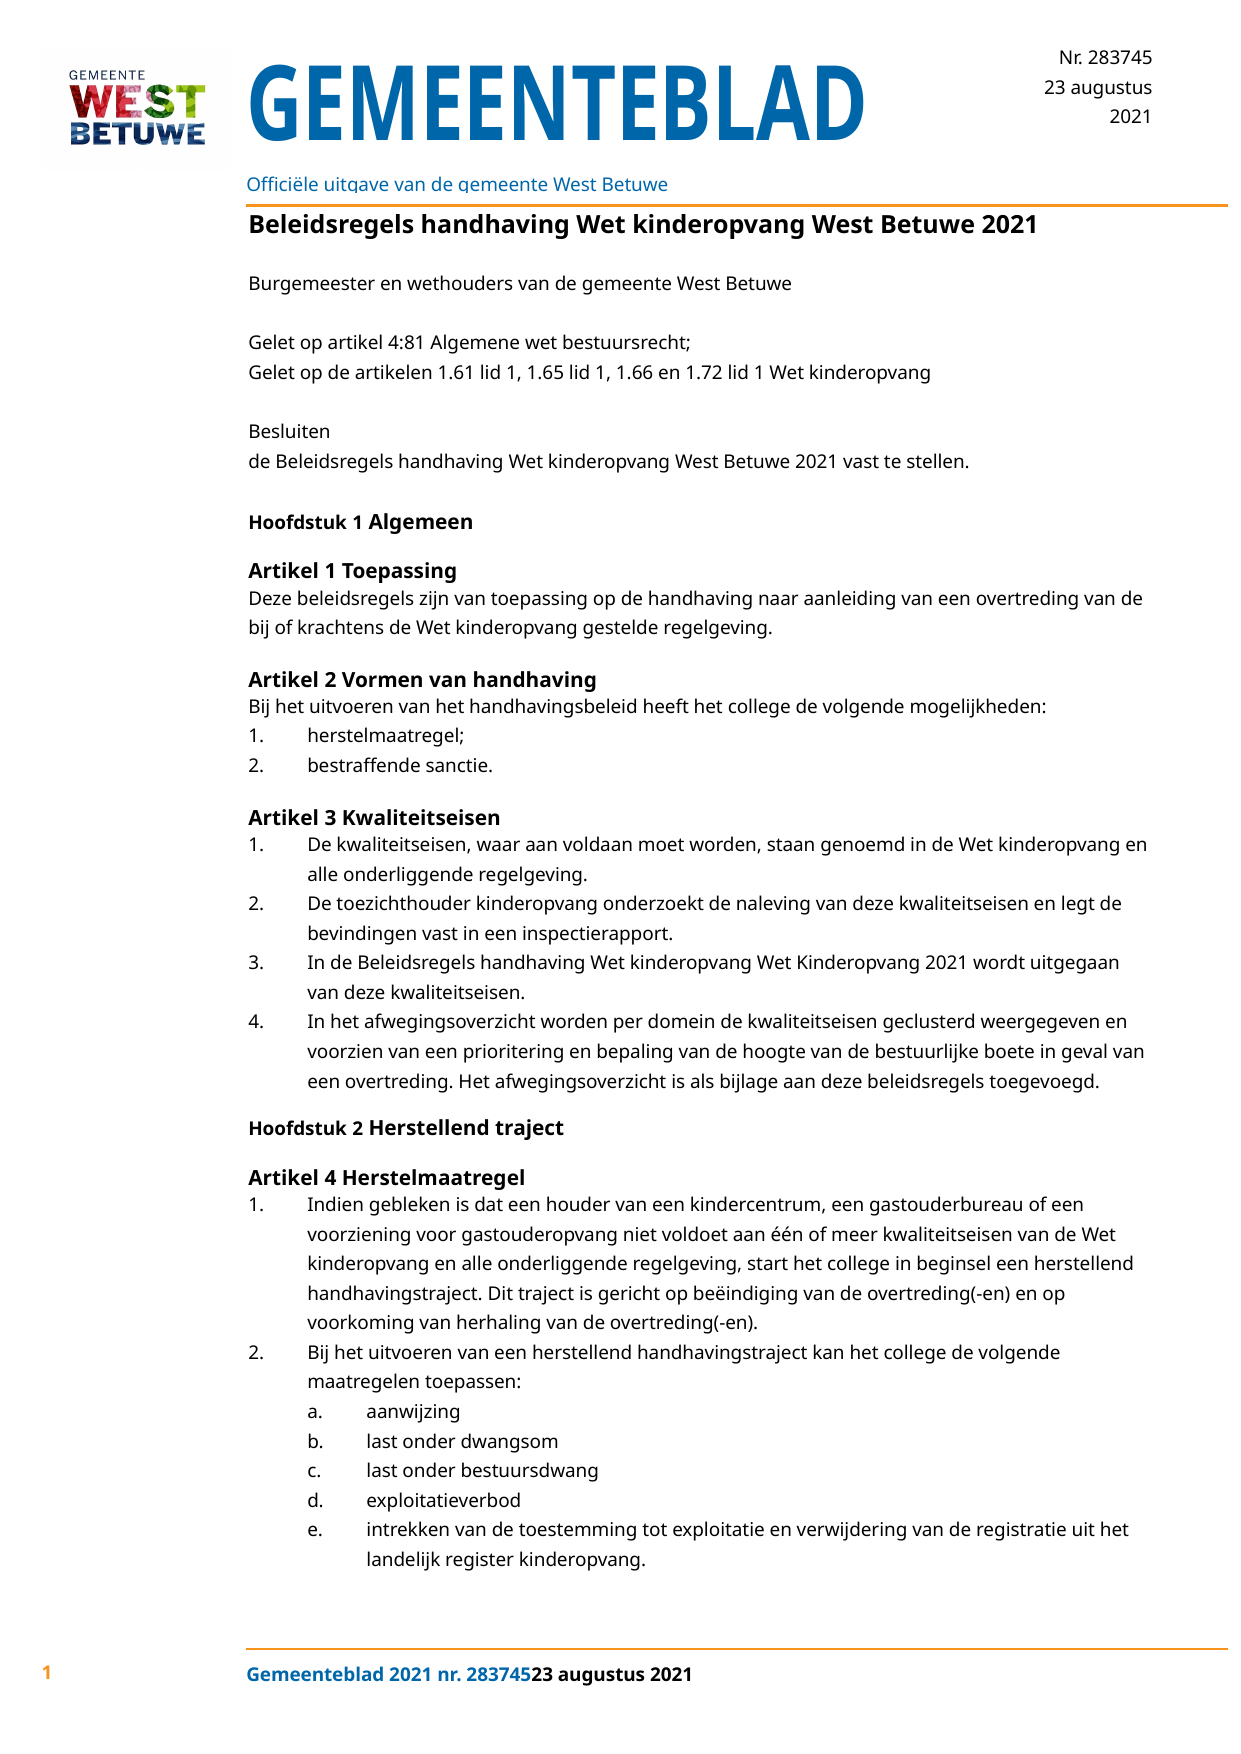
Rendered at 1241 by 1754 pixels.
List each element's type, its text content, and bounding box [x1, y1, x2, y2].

text Hoofdstuk 2 Herstellend traject [248, 1113, 1152, 1142]
text Artikel 1 Toepassing [248, 556, 1152, 585]
text Artikel 2 Vormen van handhaving [248, 665, 1152, 693]
text Artikel 4 Herstelmaatregel [248, 1163, 1152, 1191]
text Hoofdstuk 1 Algemeen [248, 507, 1152, 535]
list exploitatieverbod [307, 1487, 1152, 1513]
list bestraffende sanctie. [248, 752, 1152, 778]
list De toezichthouder kinderopvang onderzoekt de naleving van deze kwaliteitseisen en legt de bevindingen vast in een inspectierapport. [248, 890, 1152, 946]
list last onder dwangsom [307, 1428, 1152, 1453]
list In de Beleidsregels handhaving Wet kinderopvang Wet Kinderopvang 2021 wordt uitgegaan van deze kwaliteitseisen. [248, 949, 1152, 1005]
text Deze beleidsregels zijn van toepassing op de handhaving naar aanleiding van een overtreding van de bij of krachtens de Wet kinderopvang gestelde regelgeving. [248, 585, 1152, 640]
text Artikel 3 Kwaliteitseisen [248, 803, 1152, 831]
list Indien gebleken is dat een houder van een kindercentrum, een gastouderbureau of een voorziening voor gastouderopvang niet voldoet aan één of meer kwaliteitseisen van de Wet kinderopvang en alle onderliggende regelgeving, start het college in beginsel een herstellend handhavingstraject. Dit traject is gericht op beëindiging van de overtreding(-en) en op voorkoming van herhaling van de overtreding(-en). [248, 1191, 1152, 1335]
text Bij het uitvoeren van het handhavingsbeleid heeft het college de volgende mogelijkheden: [248, 693, 1152, 719]
list herstelmaatregel; [248, 723, 1152, 748]
text Besluiten [248, 418, 1152, 444]
list intrekken van de toestemming tot exploitatie en verwijdering van de registratie uit het landelijk register kinderopvang. [307, 1517, 1152, 1572]
list De kwaliteitseisen, waar aan voldaan moet worden, staan genoemd in de Wet kinderopvang en alle onderliggende regelgeving. [248, 831, 1152, 886]
text Burgemeester en wethouders van de gemeente West Betuwe [248, 270, 1152, 296]
list last onder bestuursdwang [307, 1457, 1152, 1483]
list Bij het uitvoeren van een herstellend handhavingstraject kan het college de volgende maatregelen toepassen: [248, 1339, 1152, 1394]
picture [41, 47, 231, 172]
text Gelet op de artikelen 1.61 lid 1, 1.65 lid 1, 1.66 en 1.72 lid 1 Wet kinderopvang [248, 359, 1152, 385]
text de Beleidsregels handhaving Wet kinderopvang West Betuwe 2021 vast te stellen. [248, 448, 1152, 473]
list aanwijzing [307, 1398, 1152, 1424]
text Gelet op artikel 4:81 Algemene wet bestuursrecht; [248, 329, 1152, 355]
list In het afwegingsoverzicht worden per domein de kwaliteitseisen geclusterd weergegeven en voorzien van een prioritering en bepaling van de hoogte van de bestuurlijke boete in geval van een overtreding. Het afwegingsoverzicht is als bijlage aan deze beleidsregels toegevoegd. [248, 1009, 1152, 1093]
text Beleidsregels handhaving Wet kinderopvang West Betuwe 2021 [248, 207, 1152, 241]
